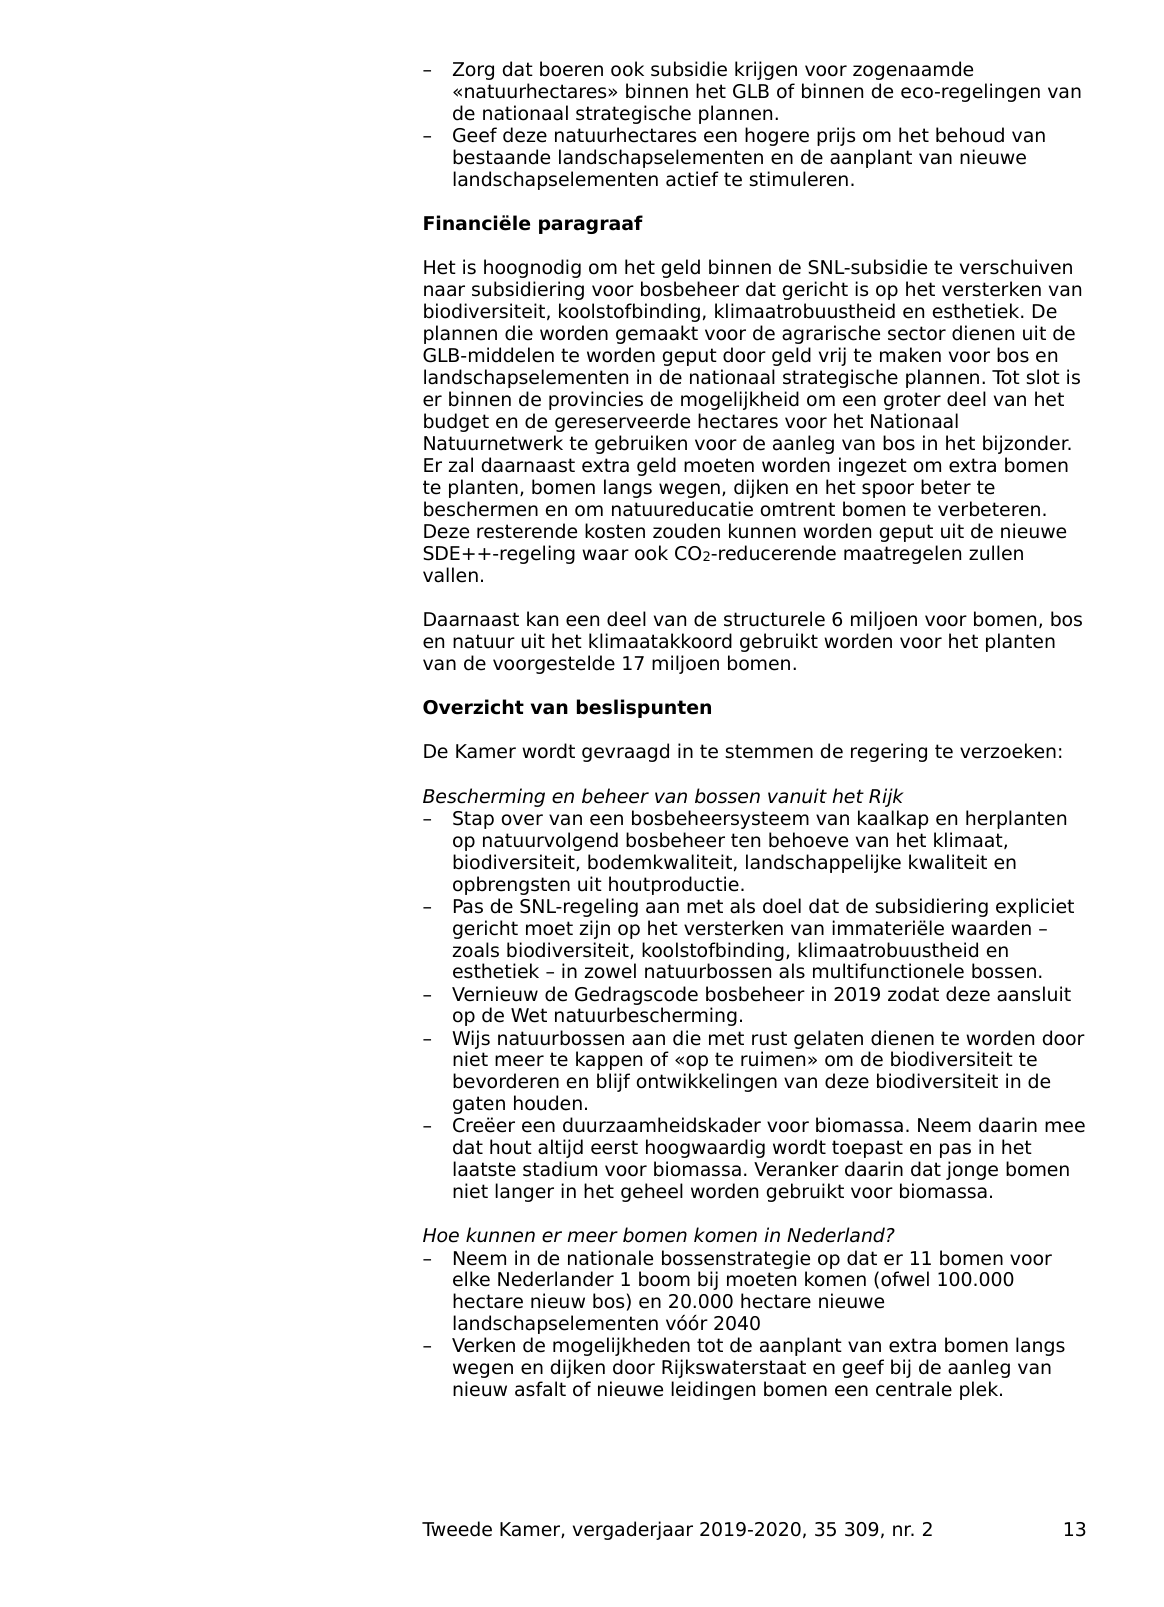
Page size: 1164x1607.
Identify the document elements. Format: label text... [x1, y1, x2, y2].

subtitle Hoe kunnen er meer bomen komen in Nederland? [422, 1225, 1087, 1247]
text – Wijs natuurbossen aan die met rust gelaten dienen te worden door niet meer te kappen of «op te ruimen» om de biodiversiteit te bevorderen en blijf ontwikkelingen van deze biodiversiteit in de gaten houden. [422, 1027, 1087, 1115]
text De Kamer wordt gevraagd in te stemmen de regering te verzoeken: [422, 741, 1087, 763]
text – Vernieuw de Gedragscode bosbeheer in 2019 zodat deze aansluit op de Wet natuurbescherming. [422, 983, 1087, 1027]
text – Stap over van een bosbeheersysteem van kaalkap en herplanten op natuurvolgend bosbeheer ten behoeve van het klimaat, biodiversiteit, bodemkwaliteit, landschappelijke kwaliteit en opbrengsten uit houtproductie. [422, 808, 1087, 896]
text – Neem in de nationale bossenstrategie op dat er 11 bomen voor elke Nederlander 1 boom bij moeten komen (ofwel 100.000 hectare nieuw bos) en 20.000 hectare nieuwe landschapselementen vóór 2040 [422, 1247, 1087, 1335]
text – Zorg dat boeren ook subsidie krijgen voor zogenaamde «natuurhectares» binnen het GLB of binnen de eco-regelingen van de nationaal strategische plannen. [422, 59, 1087, 125]
text – Verken de mogelijkheden tot de aanplant van extra bomen langs wegen en dijken door Rijkswaterstaat en geef bij de aanleg van nieuw asfalt of nieuwe leidingen bomen een centrale plek. [422, 1335, 1087, 1401]
text – Creëer een duurzaamheidskader voor biomassa. Neem daarin mee dat hout altijd eerst hoogwaardig wordt toepast en pas in het laatste stadium voor biomassa. Veranker daarin dat jonge bomen niet langer in het geheel worden gebruikt voor biomassa. [422, 1115, 1087, 1203]
text – Geef deze natuurhectares een hogere prijs om het behoud van bestaande landschapselementen en de aanplant van nieuwe landschapselementen actief te stimuleren. [422, 125, 1087, 191]
subtitle Overzicht van beslispunten [422, 697, 1087, 719]
text Daarnaast kan een deel van de structurele 6 miljoen voor bomen, bos en natuur uit het klimaatakkoord gebruikt worden voor het planten van de voorgestelde 17 miljoen bomen. [422, 609, 1087, 675]
subtitle Financiële paragraaf [422, 213, 1087, 235]
text – Pas de SNL-regeling aan met als doel dat de subsidiering expliciet gericht moet zijn op het versterken van immateriële waarden – zoals biodiversiteit, koolstofbinding, klimaatrobuustheid en esthetiek – in zowel natuurbossen als multifunctionele bossen. [422, 896, 1087, 983]
subtitle Bescherming en beheer van bossen vanuit het Rijk [422, 786, 1087, 808]
text Het is hoognodig om het geld binnen de SNL-subsidie te verschuiven naar subsidiering voor bosbeheer dat gericht is op het versterken van biodiversiteit, koolstofbinding, klimaatrobuustheid en esthetiek. De plannen die worden gemaakt voor de agrarische sector dienen uit de GLB-middelen te worden geput door geld vrij te maken voor bos en landschapselementen in de nationaal strategische plannen. Tot slot is er binnen de provincies de mogelijkheid om een groter deel van het budget en de gereserveerde hectares voor het Nationaal Natuurnetwerk te gebruiken voor de aanleg van bos in het bijzonder. Er zal daarnaast extra geld moeten worden ingezet om extra bomen te planten, bomen langs wegen, dijken en het spoor beter te beschermen en om natuureducatie omtrent bomen te verbeteren. Deze resterende kosten zouden kunnen worden geput uit de nieuwe SDE++-regeling waar ook CO2-reducerende maatregelen zullen vallen. [422, 257, 1087, 587]
